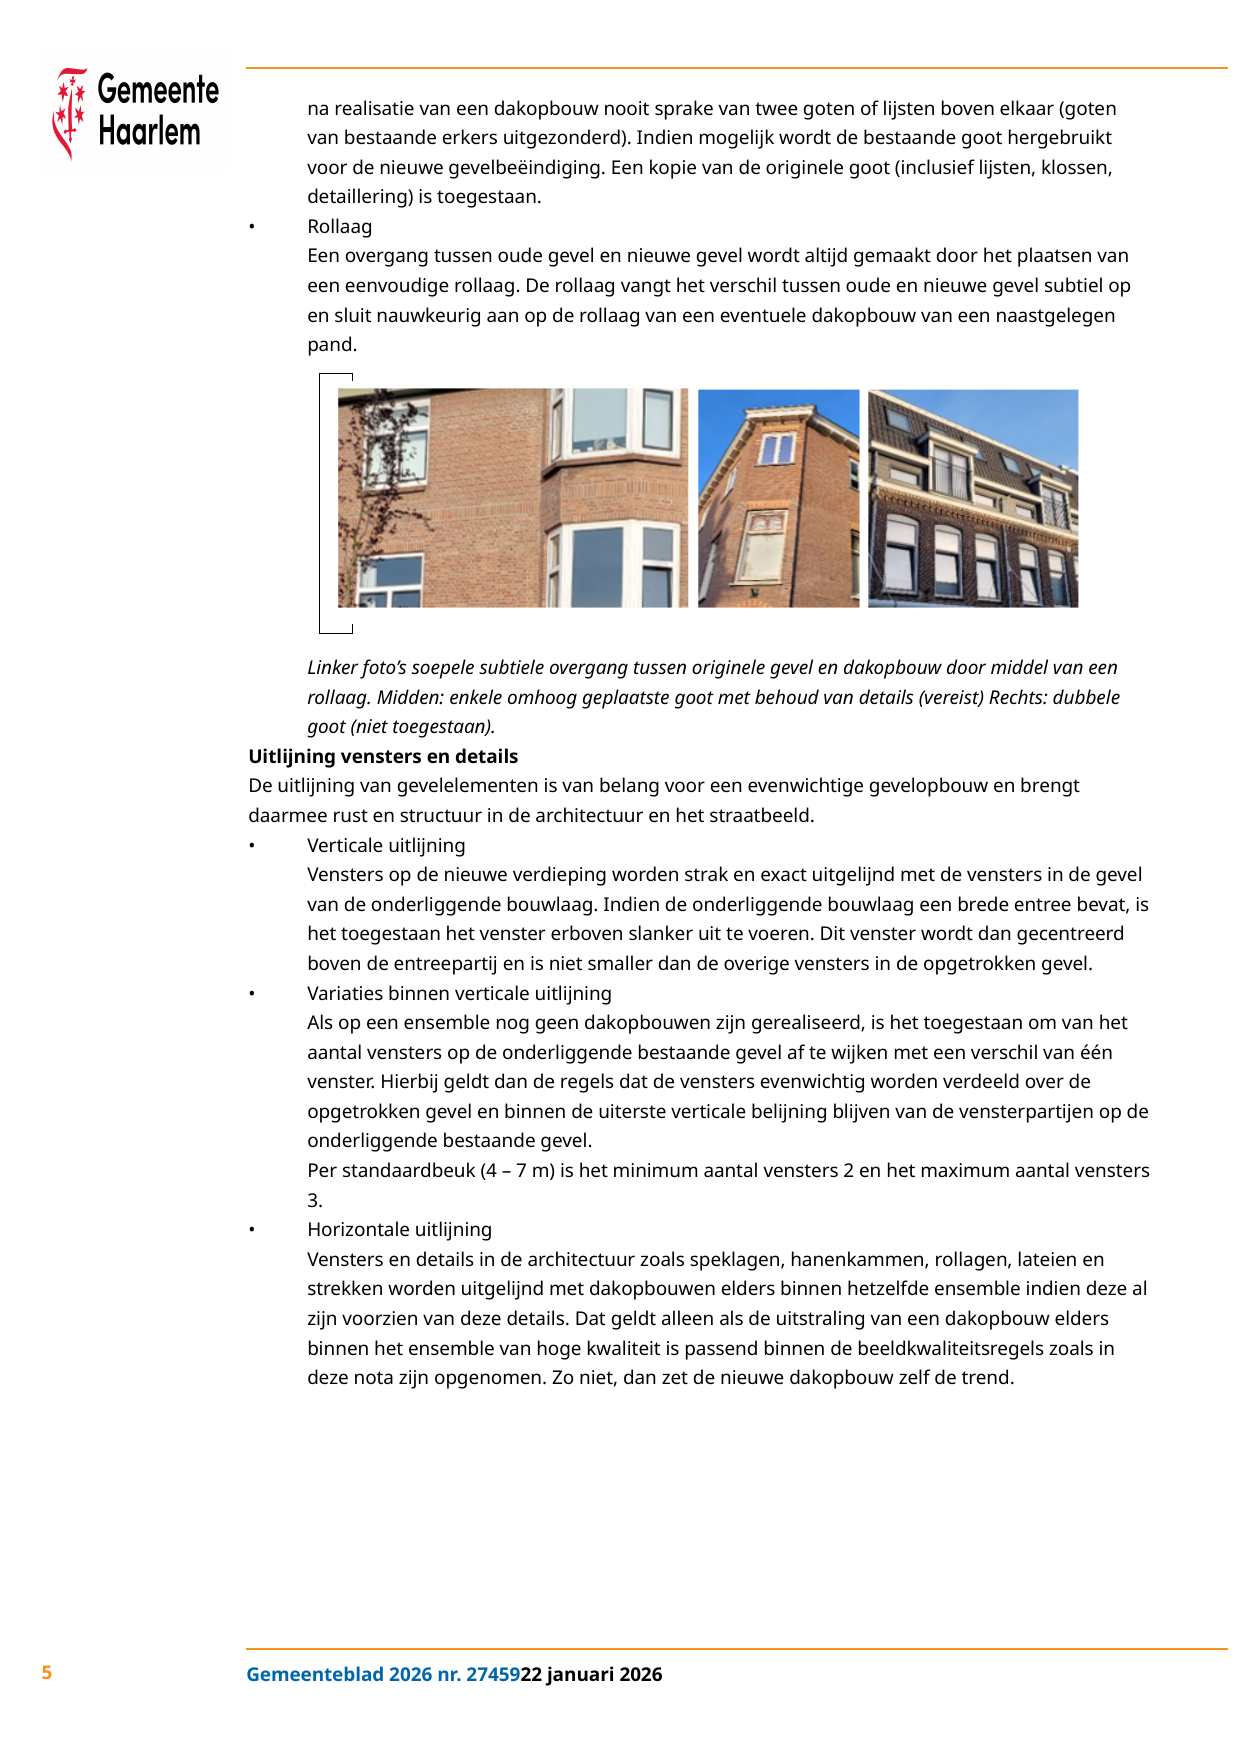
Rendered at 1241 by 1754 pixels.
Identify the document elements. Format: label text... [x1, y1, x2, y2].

text Uitlijning vensters en details [248, 743, 1152, 769]
list Linker foto’s soepele subtiele overgang tussen originele gevel en dakopbouw door middel van een rollaag. Midden: enkele omhoog geplaatste goot met behoud van details (vereist) Rechts: dubbele goot (niet toegestaan). [248, 654, 1152, 739]
list na realisatie van een dakopbouw nooit sprake van twee goten of lijsten boven elkaar (goten van bestaande erkers uitgezonderd). Indien mogelijk wordt de bestaande goot hergebruikt voor de nieuwe gevelbeëindiging. Een kopie van de originele goot (inclusief lijsten, klossen, detaillering) is toegestaan. [248, 95, 1152, 209]
list Variaties binnen verticale uitlijning [248, 980, 1152, 1005]
picture [41, 47, 231, 172]
list Horizontale uitlijning [248, 1216, 1152, 1242]
list Verticale uitlijning [248, 832, 1152, 857]
list Per standaardbeuk (4 – 7 m) is het minimum aantal vensters 2 en het maximum aantal vensters 3. [248, 1157, 1152, 1212]
text De uitlijning van gevelelementen is van belang voor een evenwichtige gevelopbouw en brengt daarmee rust en structuur in de architectuur en het straatbeeld. [248, 773, 1152, 828]
list Een overgang tussen oude gevel en nieuwe gevel wordt altijd gemaakt door het plaatsen van een eenvoudige rollaag. De rollaag vangt het verschil tussen oude en nieuwe gevel subtiel op en sluit nauwkeurig aan op de rollaag van een eventuele dakopbouw van een naastgelegen pand. [248, 243, 1152, 357]
list Vensters en details in de architectuur zoals speklagen, hanenkammen, rollagen, lateien en strekken worden uitgelijnd met dakopbouwen elders binnen hetzelfde ensemble indien deze al zijn voorzien van deze details. Dat geldt alleen als de uitstraling van een dakopbouw elders binnen het ensemble van hoge kwaliteit is passend binnen de beeldkwaliteitsregels zoals in deze nota zijn opgenomen. Zo niet, dan zet de nieuwe dakopbouw zelf de trend. [248, 1246, 1152, 1390]
list Als op een ensemble nog geen dakopbouwen zijn gerealiseerd, is het toegestaan om van het aantal vensters op de onderliggende bestaande gevel af te wijken met een verschil van één venster. Hierbij geldt dan de regels dat de vensters evenwichtig worden verdeeld over de opgetrokken gevel en binnen de uiterste verticale belijning blijven van de vensterpartijen op de onderliggende bestaande gevel. [248, 1009, 1152, 1153]
picture [327, 381, 1096, 624]
list Vensters op de nieuwe verdieping worden strak en exact uitgelijnd met de vensters in de gevel van de onderliggende bouwlaag. Indien de onderliggende bouwlaag een brede entree bevat, is het toegestaan het venster erboven slanker uit te voeren. Dit venster wordt dan gecentreerd boven de entreepartij en is niet smaller dan de overige vensters in de opgetrokken gevel. [248, 861, 1152, 976]
list Rollaag [248, 213, 1152, 239]
